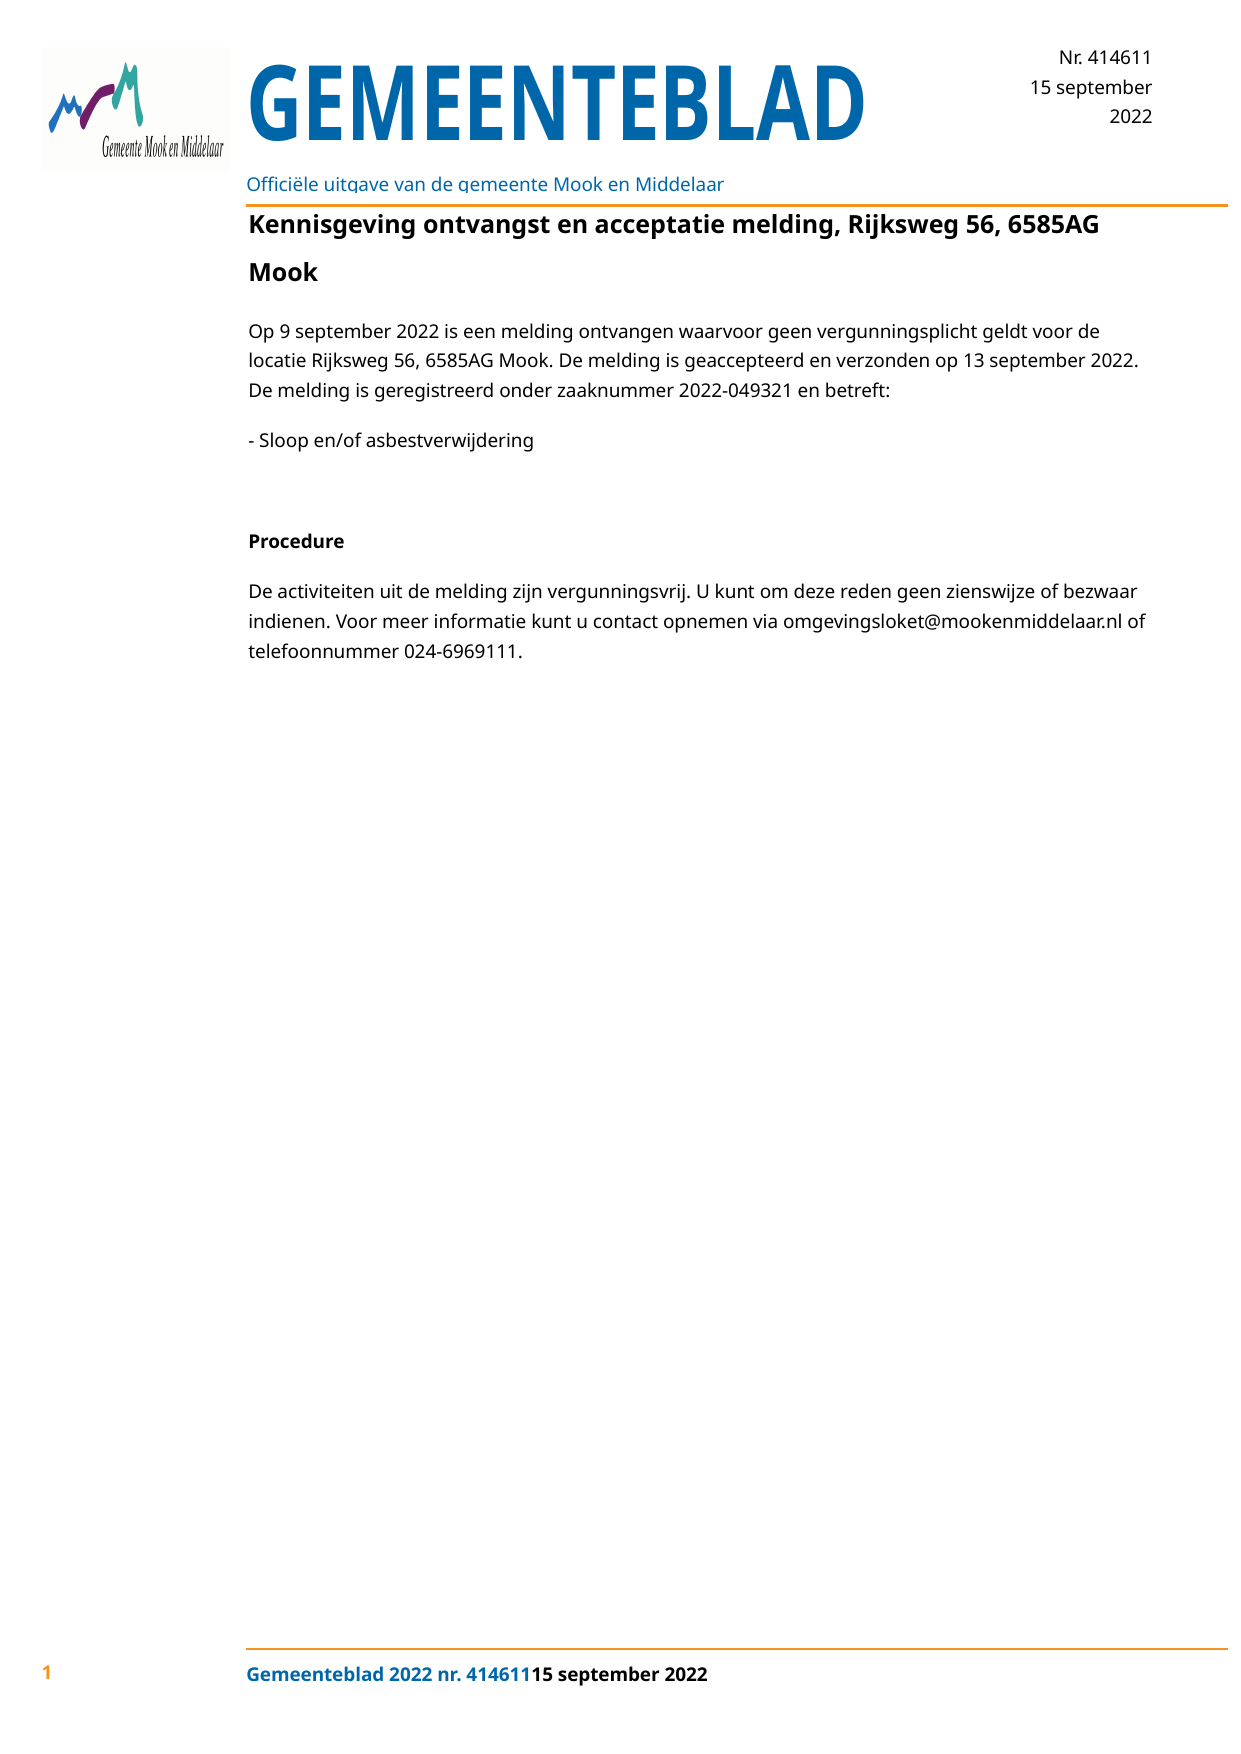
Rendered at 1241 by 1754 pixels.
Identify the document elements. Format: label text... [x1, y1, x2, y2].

text Procedure [248, 528, 1152, 554]
text - Sloop en/of asbestverwijdering [248, 427, 1152, 453]
text Kennisgeving ontvangst en acceptatie melding, Rijksweg 56, 6585AG Mook [248, 207, 1152, 288]
text Op 9 september 2022 is een melding ontvangen waarvoor geen vergunningsplicht geldt voor de locatie Rijksweg 56, 6585AG Mook. De melding is geaccepteerd en verzonden op 13 september 2022. De melding is geregistreerd onder zaaknummer 2022-049321 en betreft: [248, 318, 1152, 403]
text De activiteiten uit de melding zijn vergunningsvrij. U kunt om deze reden geen zienswijze of bezwaar indienen. Voor meer informatie kunt u contact opnemen via omgevingsloket@mookenmiddelaar.nl of telefoonnummer 024-6969111. [248, 579, 1152, 664]
picture [41, 47, 231, 172]
